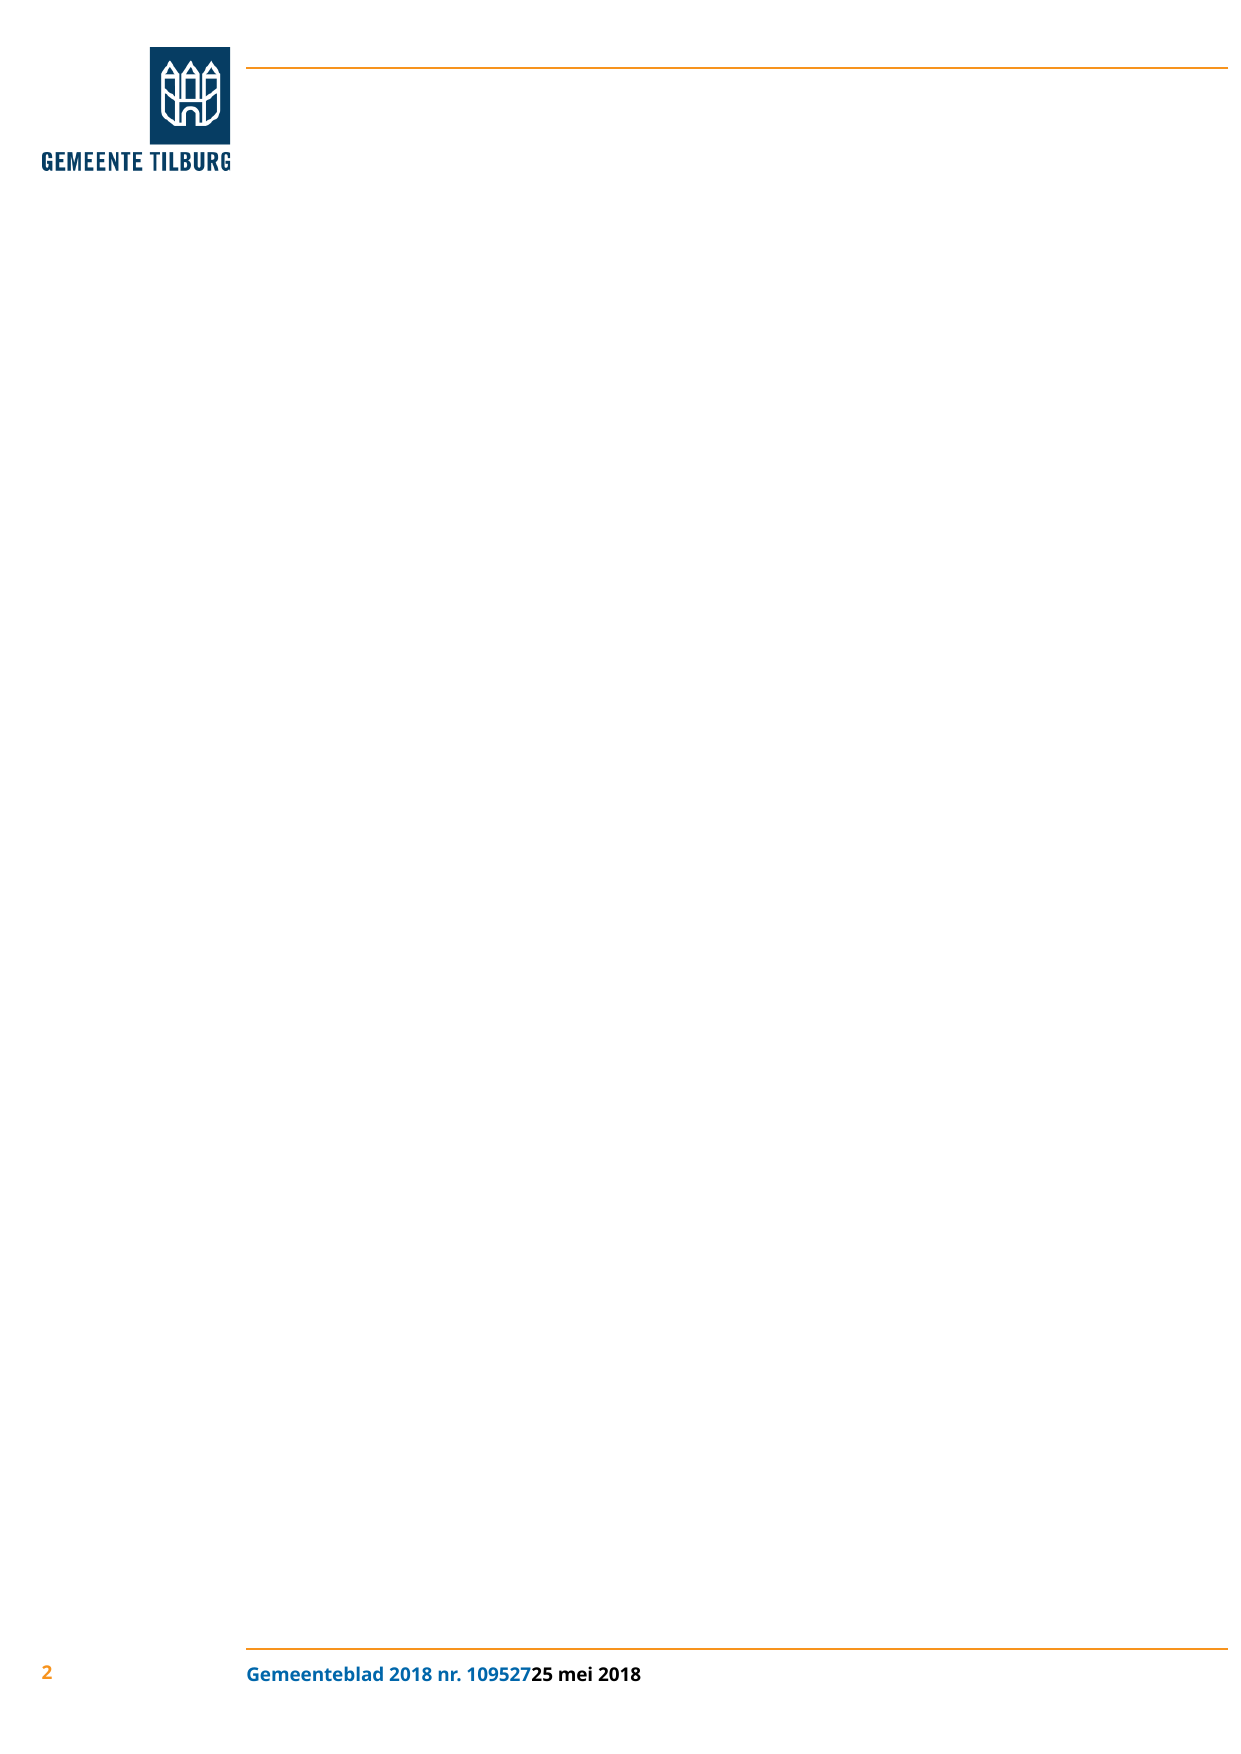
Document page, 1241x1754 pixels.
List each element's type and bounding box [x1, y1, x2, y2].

picture [41, 47, 231, 172]
